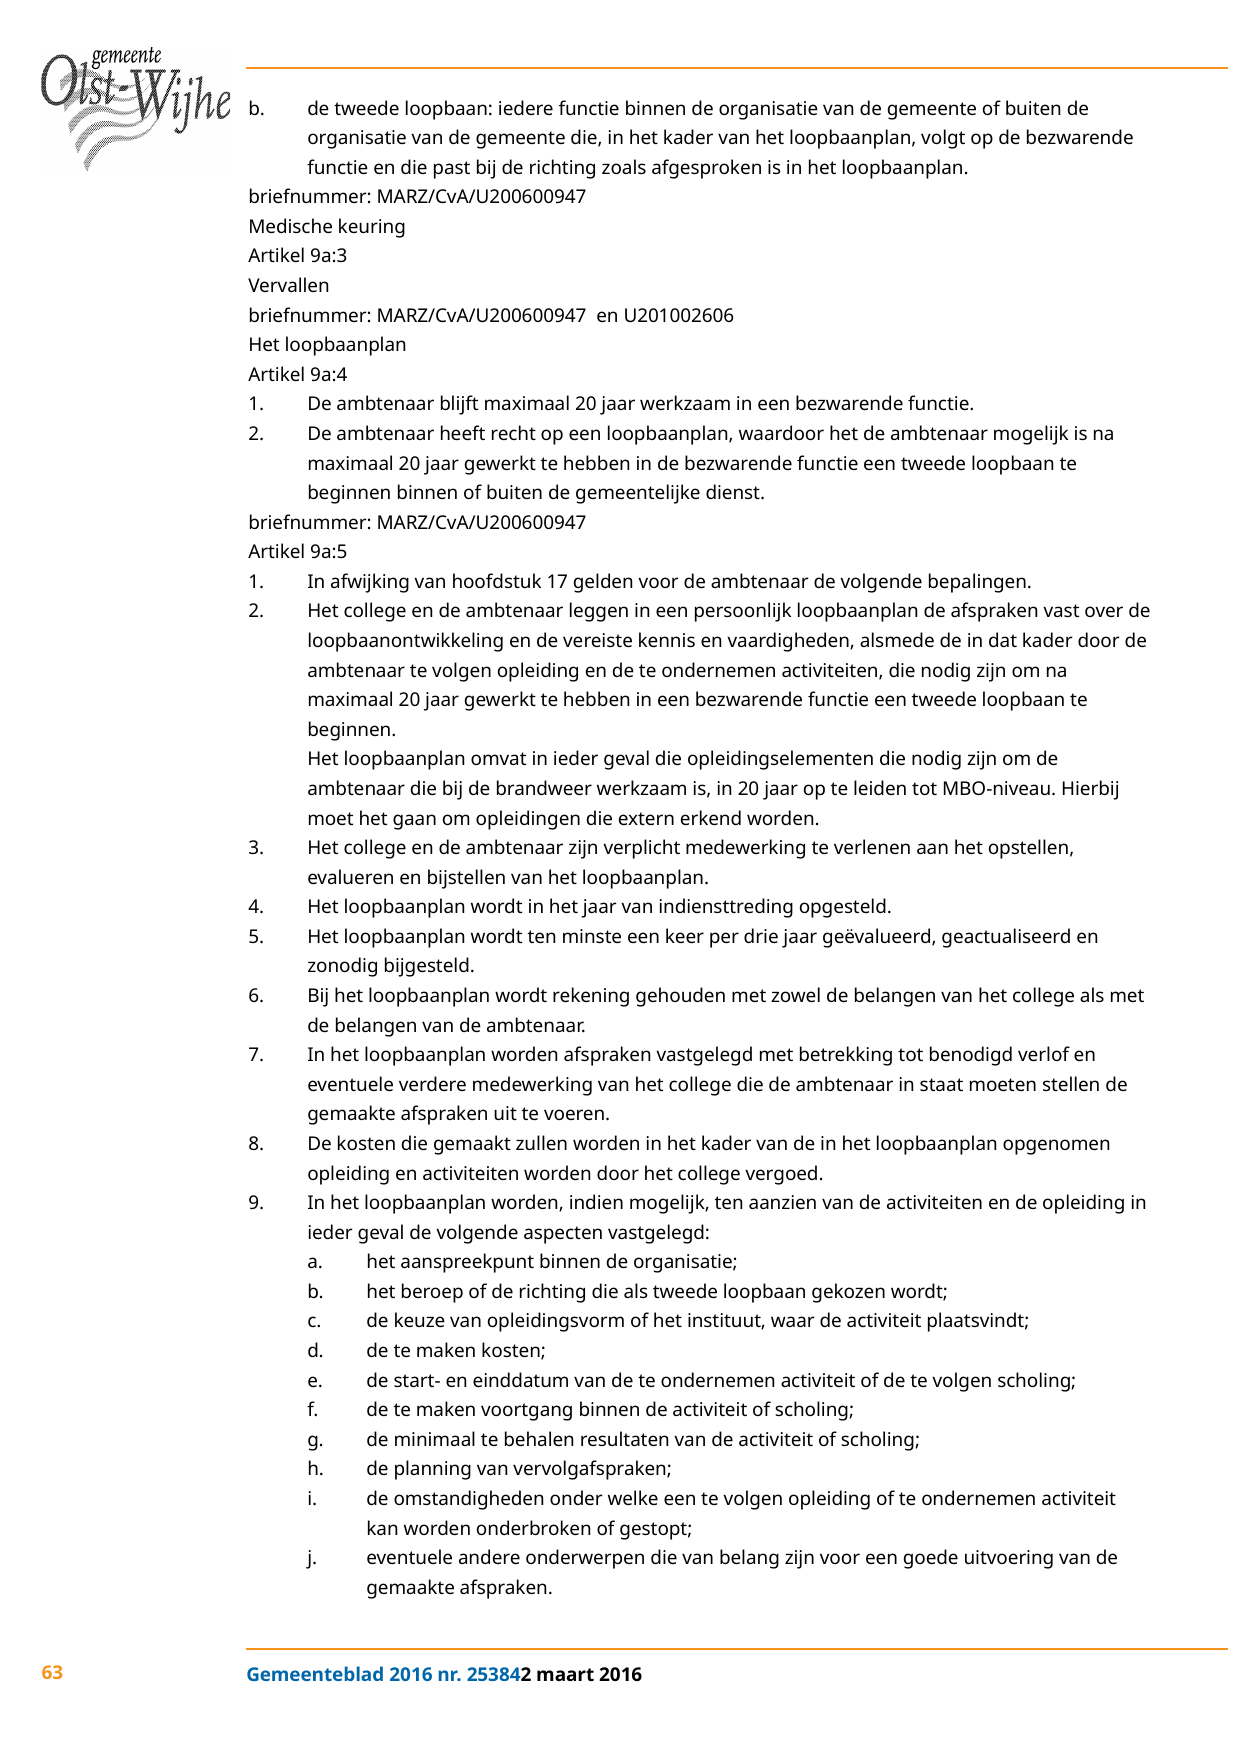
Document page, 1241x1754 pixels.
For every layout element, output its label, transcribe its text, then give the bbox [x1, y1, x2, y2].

text briefnummer: MARZ/CvA/U200600947 [248, 509, 1152, 535]
list In het loopbaanplan worden afspraken vastgelegd met betrekking tot benodigd verlof en eventuele verdere medewerking van het college die de ambtenaar in staat moeten stellen de gemaakte afspraken uit te voeren. [248, 1041, 1152, 1126]
list het beroep of de richting die als tweede loopbaan gekozen wordt; [307, 1278, 1152, 1304]
list de te maken kosten; [307, 1337, 1152, 1363]
list de tweede loopbaan: iedere functie binnen de organisatie van de gemeente of buiten de organisatie van de gemeente die, in het kader van het loopbaanplan, volgt op de bezwarende functie en die past bij de richting zoals afgesproken is in het loopbaanplan. [248, 95, 1152, 180]
list Het loopbaanplan omvat in ieder geval die opleidingselementen die nodig zijn om de ambtenaar die bij de brandweer werkzaam is, in 20 jaar op te leiden tot MBO-niveau. Hierbij moet het gaan om opleidingen die extern erkend worden. [248, 746, 1152, 831]
list eventuele andere onderwerpen die van belang zijn voor een goede uitvoering van de gemaakte afspraken. [307, 1544, 1152, 1600]
list Het college en de ambtenaar leggen in een persoonlijk loopbaanplan de afspraken vast over de loopbaanontwikkeling en de vereiste kennis en vaardigheden, alsmede de in dat kader door de ambtenaar te volgen opleiding en de te ondernemen activiteiten, die nodig zijn om na maximaal 20 jaar gewerkt te hebben in een bezwarende functie een tweede loopbaan te beginnen. [248, 598, 1152, 742]
text Het loopbaanplan [248, 331, 1152, 357]
list Het college en de ambtenaar zijn verplicht medewerking te verlenen aan het opstellen, evalueren en bijstellen van het loopbaanplan. [248, 834, 1152, 890]
list De ambtenaar blijft maximaal 20 jaar werkzaam in een bezwarende functie. [248, 391, 1152, 416]
list Bij het loopbaanplan wordt rekening gehouden met zowel de belangen van het college als met de belangen van de ambtenaar. [248, 982, 1152, 1038]
list de keuze van opleidingsvorm of het instituut, waar de activiteit plaatsvindt; [307, 1308, 1152, 1333]
text Artikel 9a:3 [248, 243, 1152, 268]
text briefnummer: MARZ/CvA/U200600947 en U201002606 [248, 302, 1152, 328]
text briefnummer: MARZ/CvA/U200600947 [248, 183, 1152, 209]
list In het loopbaanplan worden, indien mogelijk, ten aanzien van de activiteiten en de opleiding in ieder geval de volgende aspecten vastgelegd: [248, 1189, 1152, 1245]
list de te maken voortgang binnen de activiteit of scholing; [307, 1396, 1152, 1422]
list Het loopbaanplan wordt ten minste een keer per drie jaar geëvalueerd, geactualiseerd en zonodig bijgesteld. [248, 923, 1152, 978]
list In afwijking van hoofdstuk 17 gelden voor de ambtenaar de volgende bepalingen. [248, 568, 1152, 594]
text Vervallen [248, 272, 1152, 298]
list de minimaal te behalen resultaten van de activiteit of scholing; [307, 1426, 1152, 1452]
list de start- en einddatum van de te ondernemen activiteit of de te volgen scholing; [307, 1367, 1152, 1393]
text Artikel 9a:4 [248, 361, 1152, 387]
list De ambtenaar heeft recht op een loopbaanplan, waardoor het de ambtenaar mogelijk is na maximaal 20 jaar gewerkt te hebben in de bezwarende functie een tweede loopbaan te beginnen binnen of buiten de gemeentelijke dienst. [248, 420, 1152, 505]
text Medische keuring [248, 213, 1152, 239]
list De kosten die gemaakt zullen worden in het kader van de in het loopbaanplan opgenomen opleiding en activiteiten worden door het college vergoed. [248, 1130, 1152, 1186]
list de omstandigheden onder welke een te volgen opleiding of te ondernemen activiteit kan worden onderbroken of gestopt; [307, 1485, 1152, 1541]
list de planning van vervolgafspraken; [307, 1456, 1152, 1481]
list Het loopbaanplan wordt in het jaar van indiensttreding opgesteld. [248, 893, 1152, 919]
list het aanspreekpunt binnen de organisatie; [307, 1248, 1152, 1274]
picture [41, 47, 231, 172]
text Artikel 9a:5 [248, 538, 1152, 564]
